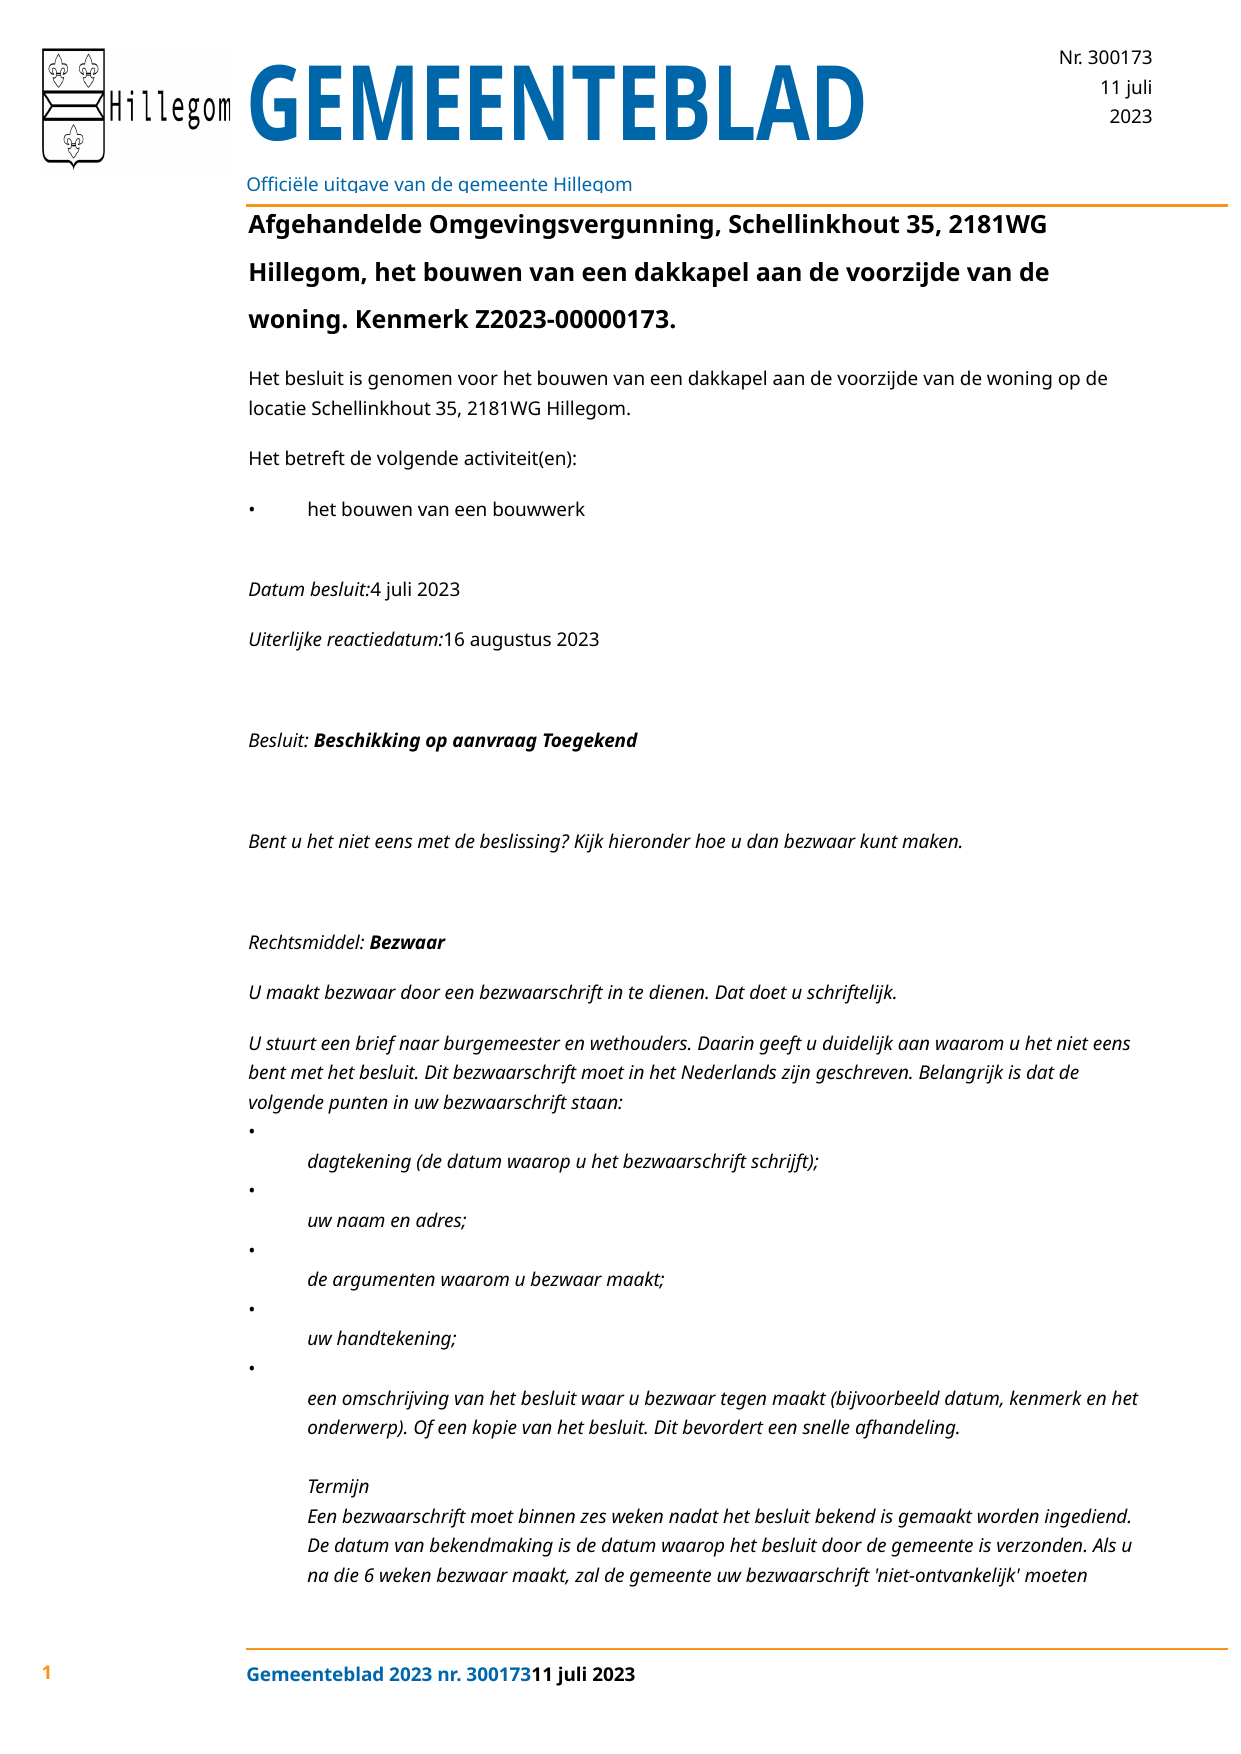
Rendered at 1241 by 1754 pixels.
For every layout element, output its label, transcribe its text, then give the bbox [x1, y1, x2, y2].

list Een bezwaarschrift moet binnen zes weken nadat het besluit bekend is gemaakt worden ingediend. De datum van bekendmaking is de datum waarop het besluit door de gemeente is verzonden. Als u na die 6 weken bezwaar maakt, zal de gemeente uw bezwaarschrift 'niet-ontvankelijk' moeten [248, 1503, 1152, 1588]
list Termijn [248, 1473, 1152, 1499]
list de argumenten waarom u bezwaar maakt; [248, 1266, 1152, 1292]
list een omschrijving van het besluit waar u bezwaar tegen maakt (bijvoorbeeld datum, kenmerk en het onderwerp). Of een kopie van het besluit. Dit bevordert een snelle afhandeling. [248, 1385, 1152, 1440]
list het bouwen van een bouwwerk [248, 496, 1152, 522]
text Besluit: Beschikking op aanvraag Toegekend [248, 727, 1152, 753]
text Het besluit is genomen voor het bouwen van een dakkapel aan de voorzijde van de woning op de locatie Schellinkhout 35, 2181WG Hillegom. [248, 366, 1152, 421]
text Rechtsmiddel: Bezwaar [248, 929, 1152, 954]
text U maakt bezwaar door een bezwaarschrift in te dienen. Dat doet u schriftelijk. [248, 979, 1152, 1005]
list uw naam en adres; [248, 1207, 1152, 1233]
text Bent u het niet eens met de beslissing? Kijk hieronder hoe u dan bezwaar kunt maken. [248, 828, 1152, 854]
list dagtekening (de datum waarop u het bezwaarschrift schrijft); [248, 1148, 1152, 1174]
text U stuurt een brief naar burgemeester en wethouders. Daarin geeft u duidelijk aan waarom u het niet eens bent met het besluit. Dit bezwaarschrift moet in het Nederlands zijn geschreven. Belangrijk is dat de volgende punten in uw bezwaarschrift staan: [248, 1030, 1152, 1114]
text Uiterlijke reactiedatum:16 augustus 2023 [248, 626, 1152, 652]
text Het betreft de volgende activiteit(en): [248, 446, 1152, 471]
text Afgehandelde Omgevingsvergunning, Schellinkhout 35, 2181WG Hillegom, het bouwen van een dakkapel aan de voorzijde van de woning. Kenmerk Z2023-00000173. [248, 207, 1152, 336]
picture [41, 47, 231, 172]
text Datum besluit:4 juli 2023 [248, 576, 1152, 602]
list uw handtekening; [248, 1326, 1152, 1351]
